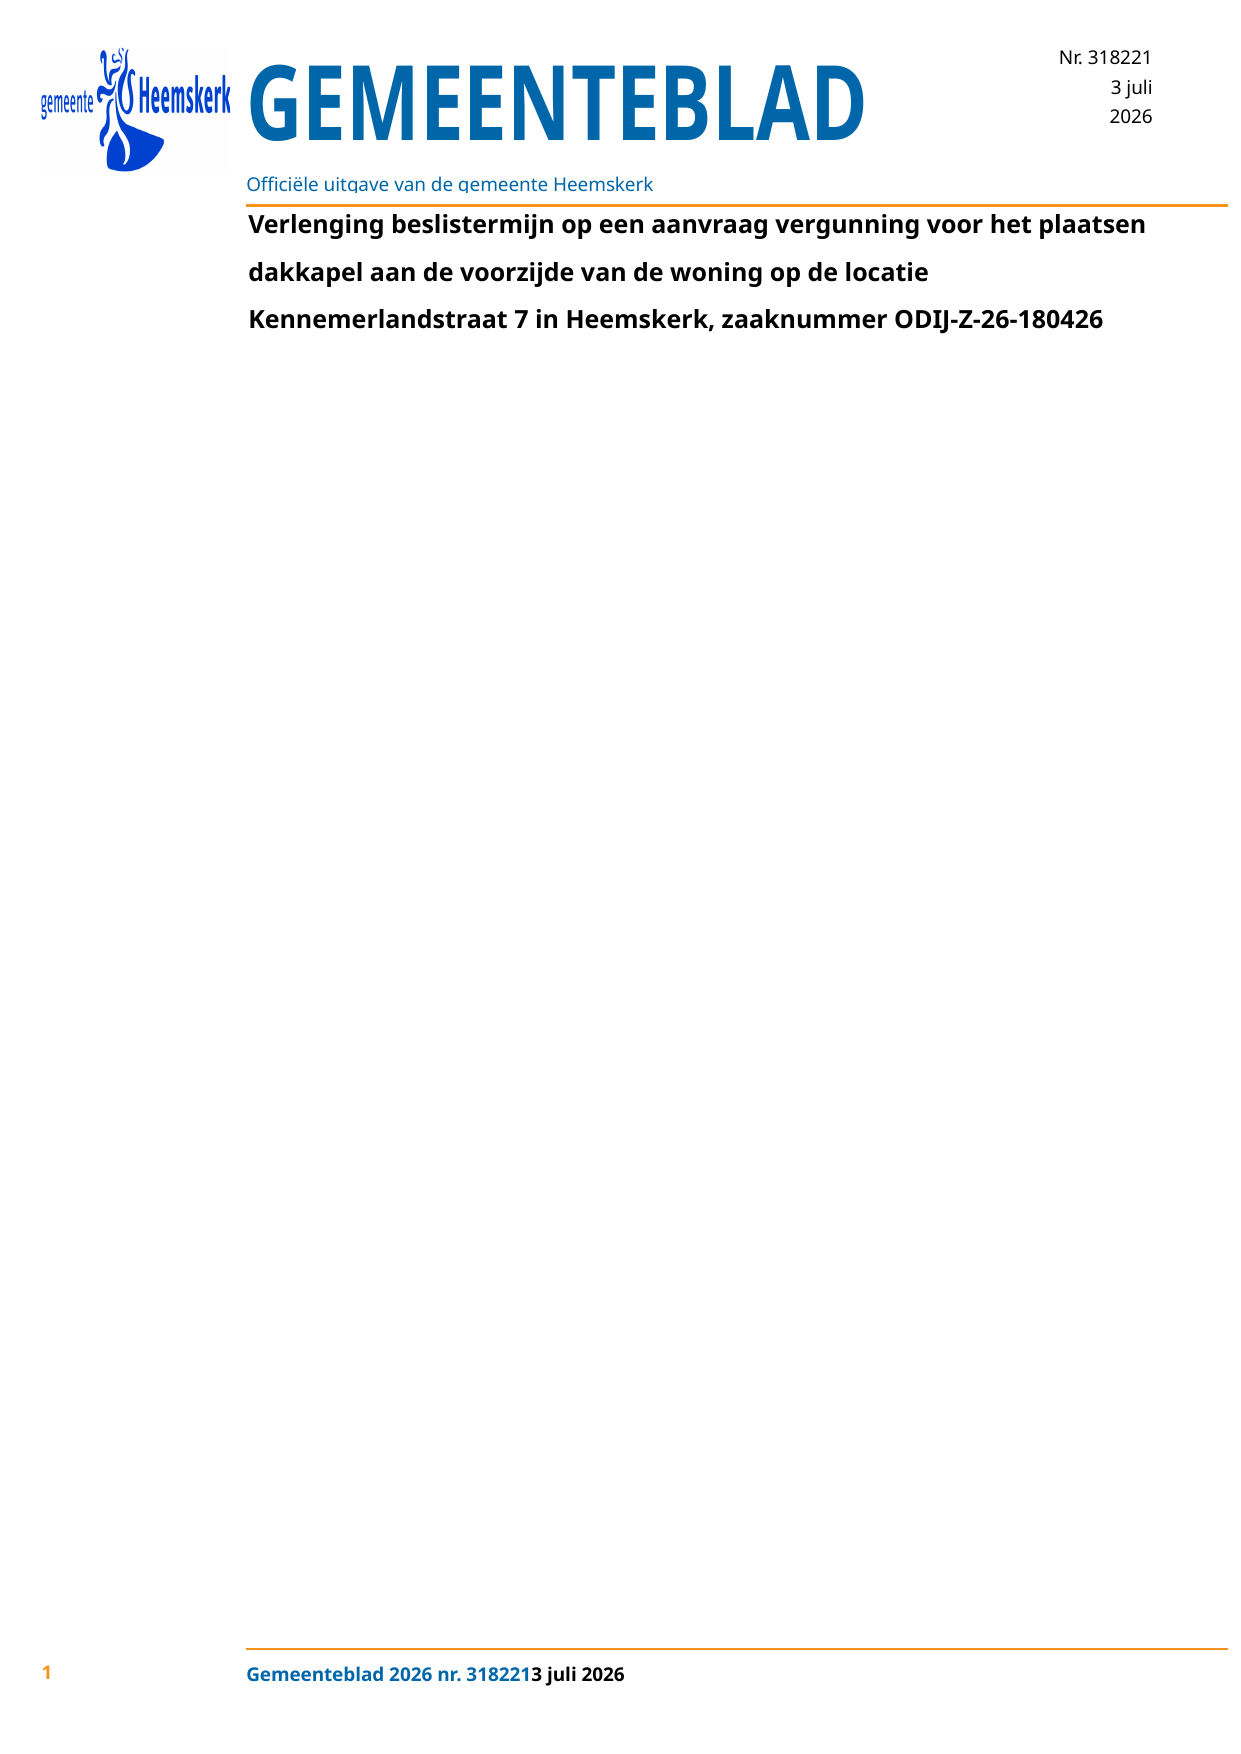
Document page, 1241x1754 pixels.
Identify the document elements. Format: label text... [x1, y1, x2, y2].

picture [41, 47, 231, 172]
text Verlenging beslistermijn op een aanvraag vergunning voor het plaatsen dakkapel aan de voorzijde van de woning op de locatie Kennemerlandstraat 7 in Heemskerk, zaaknummer ODIJ-Z-26-180426 [248, 207, 1152, 336]
